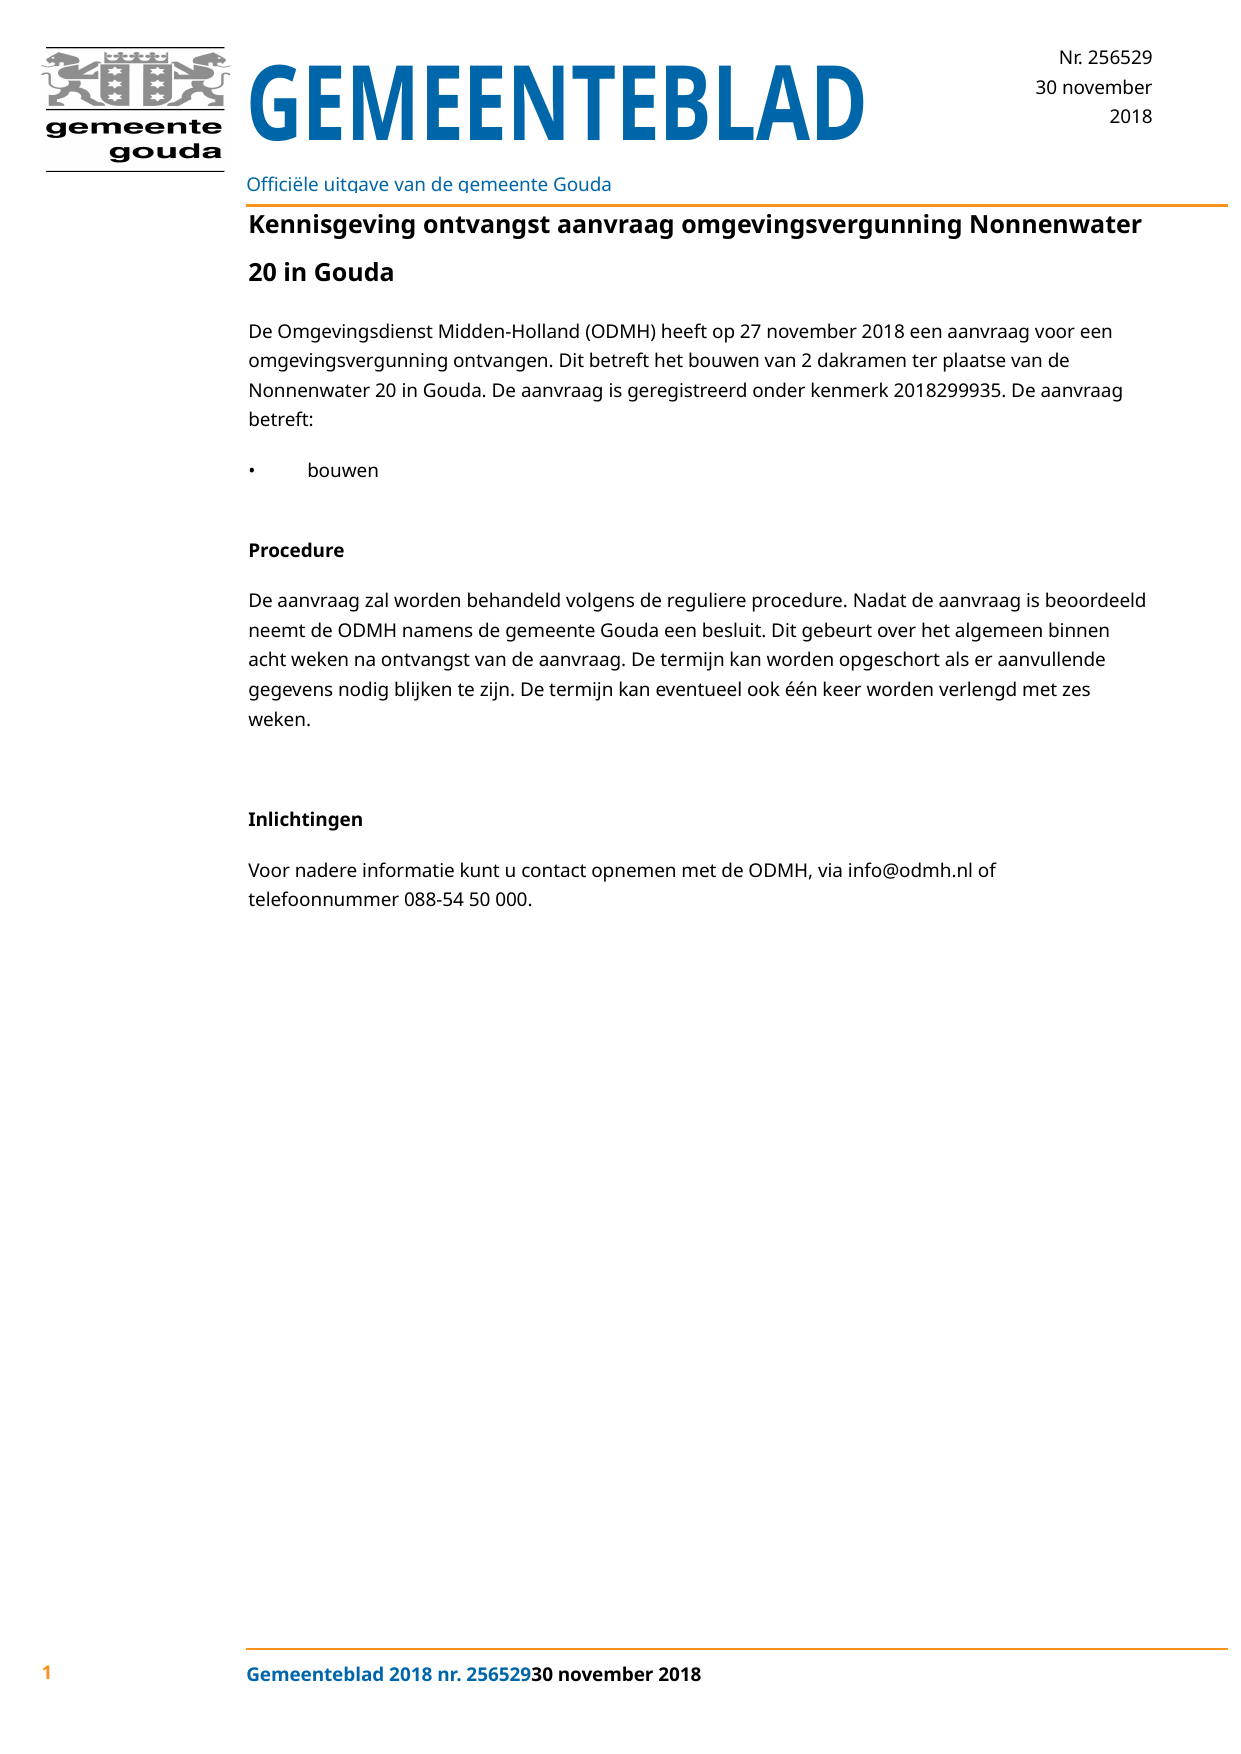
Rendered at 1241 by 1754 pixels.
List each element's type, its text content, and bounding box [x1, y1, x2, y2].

text Inlichtingen [248, 807, 1152, 832]
text De Omgevingsdienst Midden-Holland (ODMH) heeft op 27 november 2018 een aanvraag voor een omgevingsvergunning ontvangen. Dit betreft het bouwen van 2 dakramen ter plaatse van de Nonnenwater 20 in Gouda. De aanvraag is geregistreerd onder kenmerk 2018299935. De aanvraag betreft: [248, 318, 1152, 432]
text Kennisgeving ontvangst aanvraag omgevingsvergunning Nonnenwater 20 in Gouda [248, 207, 1152, 288]
text Voor nadere informatie kunt u contact opnemen met de ODMH, via info@odmh.nl of telefoonnummer 088-54 50 000. [248, 857, 1152, 912]
text Procedure [248, 537, 1152, 563]
list bouwen [248, 457, 1152, 483]
text De aanvraag zal worden behandeld volgens de reguliere procedure. Nadat de aanvraag is beoordeeld neemt de ODMH namens de gemeente Gouda een besluit. Dit gebeurt over het algemeen binnen acht weken na ontvangst van de aanvraag. De termijn kan worden opgeschort als er aanvullende gegevens nodig blijken te zijn. De termijn kan eventueel ook één keer worden verlengd met zes weken. [248, 587, 1152, 732]
picture [41, 47, 231, 172]
